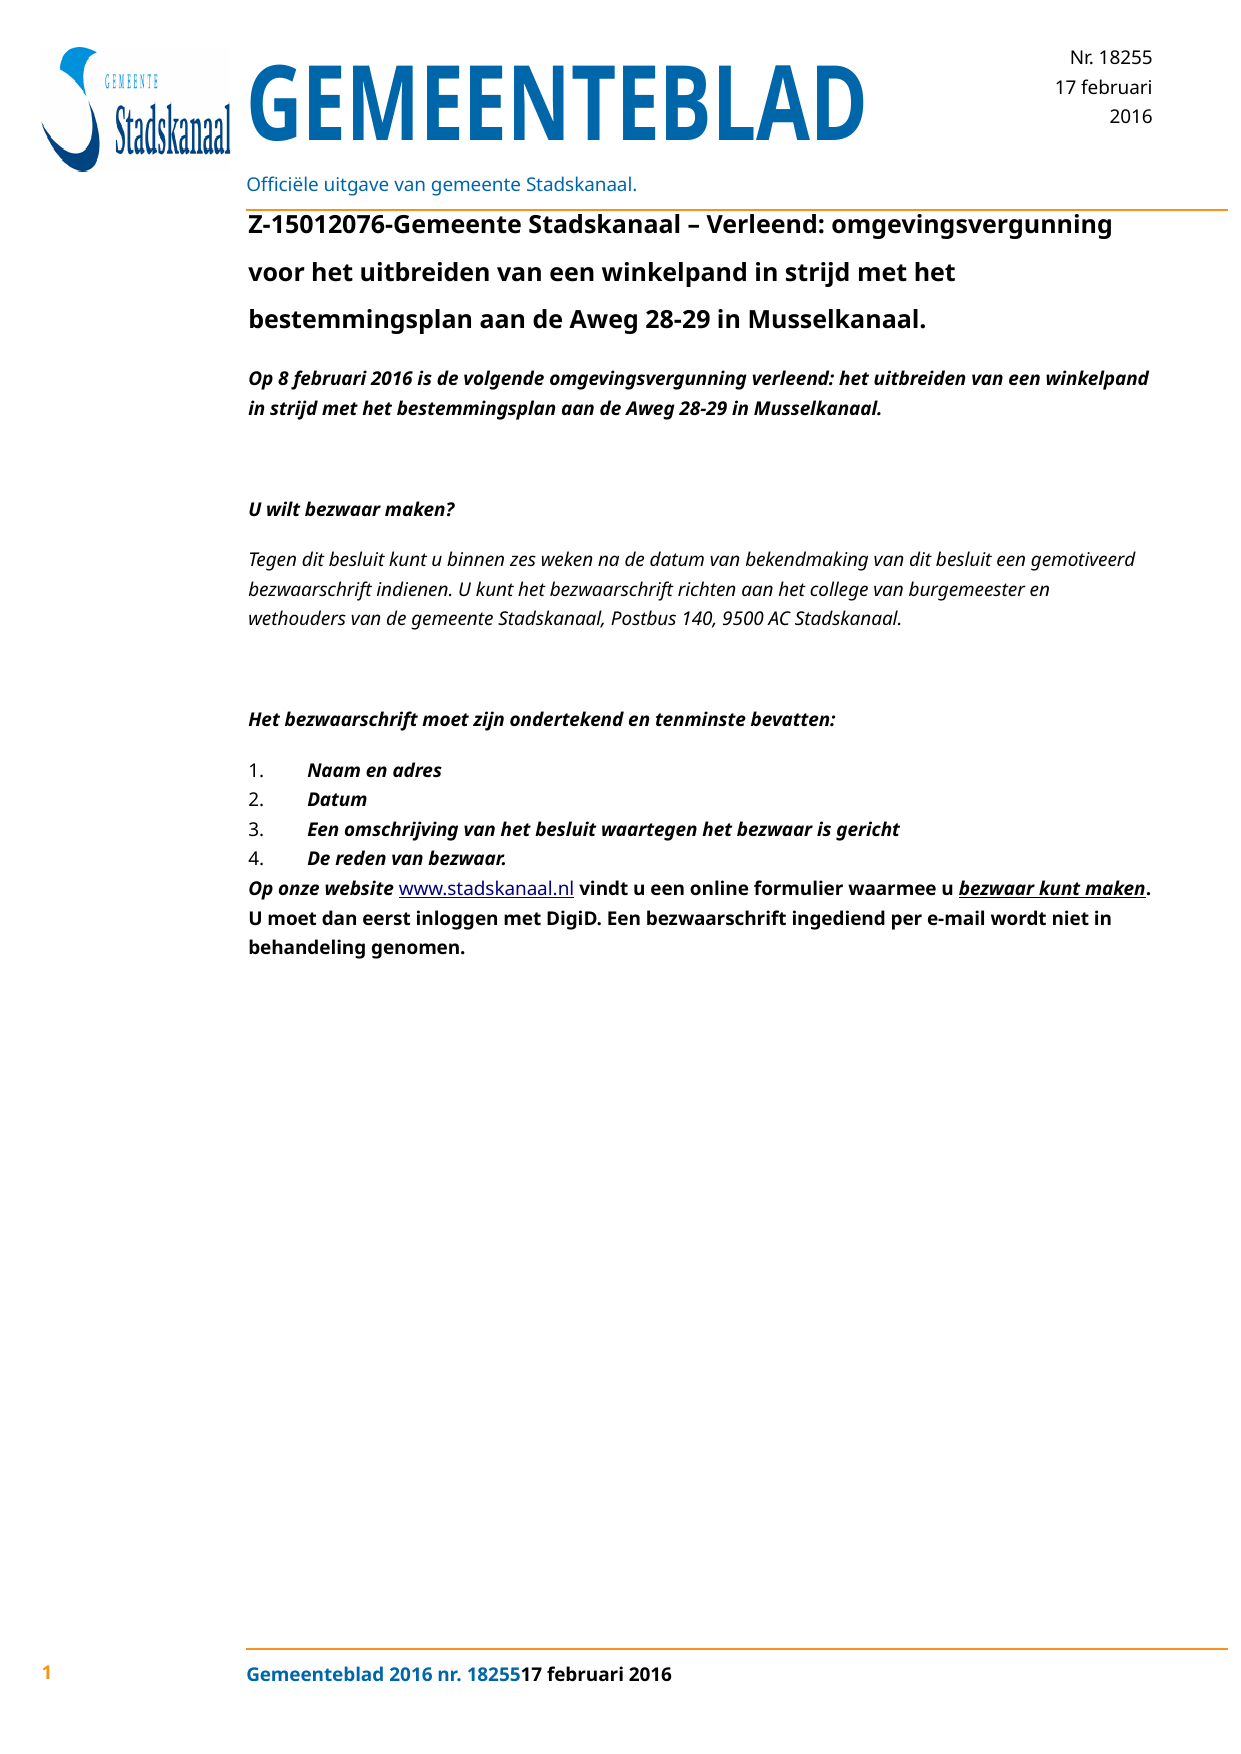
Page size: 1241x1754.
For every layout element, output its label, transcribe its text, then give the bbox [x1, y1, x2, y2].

list Naam en adres [248, 757, 1152, 782]
list Datum [248, 786, 1152, 812]
list Een omschrijving van het besluit waartegen het bezwaar is gericht [248, 816, 1152, 842]
text Op 8 februari 2016 is de volgende omgevingsvergunning verleend: het uitbreiden van een winkelpand in strijd met het bestemmingsplan aan de Aweg 28-29 in Musselkanaal. [248, 366, 1152, 421]
text Z-15012076-Gemeente Stadskanaal – Verleend: omgevingsvergunning voor het uitbreiden van een winkelpand in strijd met het bestemmingsplan aan de Aweg 28-29 in Musselkanaal. [248, 211, 1152, 336]
text Op onze website www.stadskanaal.nl vindt u een online formulier waarmee u bezwaar kunt maken. U moet dan eerst inloggen met DigiD. Een bezwaarschrift ingediend per e-mail wordt niet in behandeling genomen. [248, 875, 1152, 960]
list De reden van bezwaar. [248, 846, 1152, 871]
text Het bezwaarschrift moet zijn ondertekend en tenminste bevatten: [248, 706, 1152, 732]
text Tegen dit besluit kunt u binnen zes weken na de datum van bekendmaking van dit besluit een gemotiveerd bezwaarschrift indienen. U kunt het bezwaarschrift richten aan het college van burgemeester en wethouders van de gemeente Stadskanaal, Postbus 140, 9500 AC Stadskanaal. [248, 546, 1152, 631]
picture [41, 47, 231, 172]
text U wilt bezwaar maken? [248, 496, 1152, 522]
